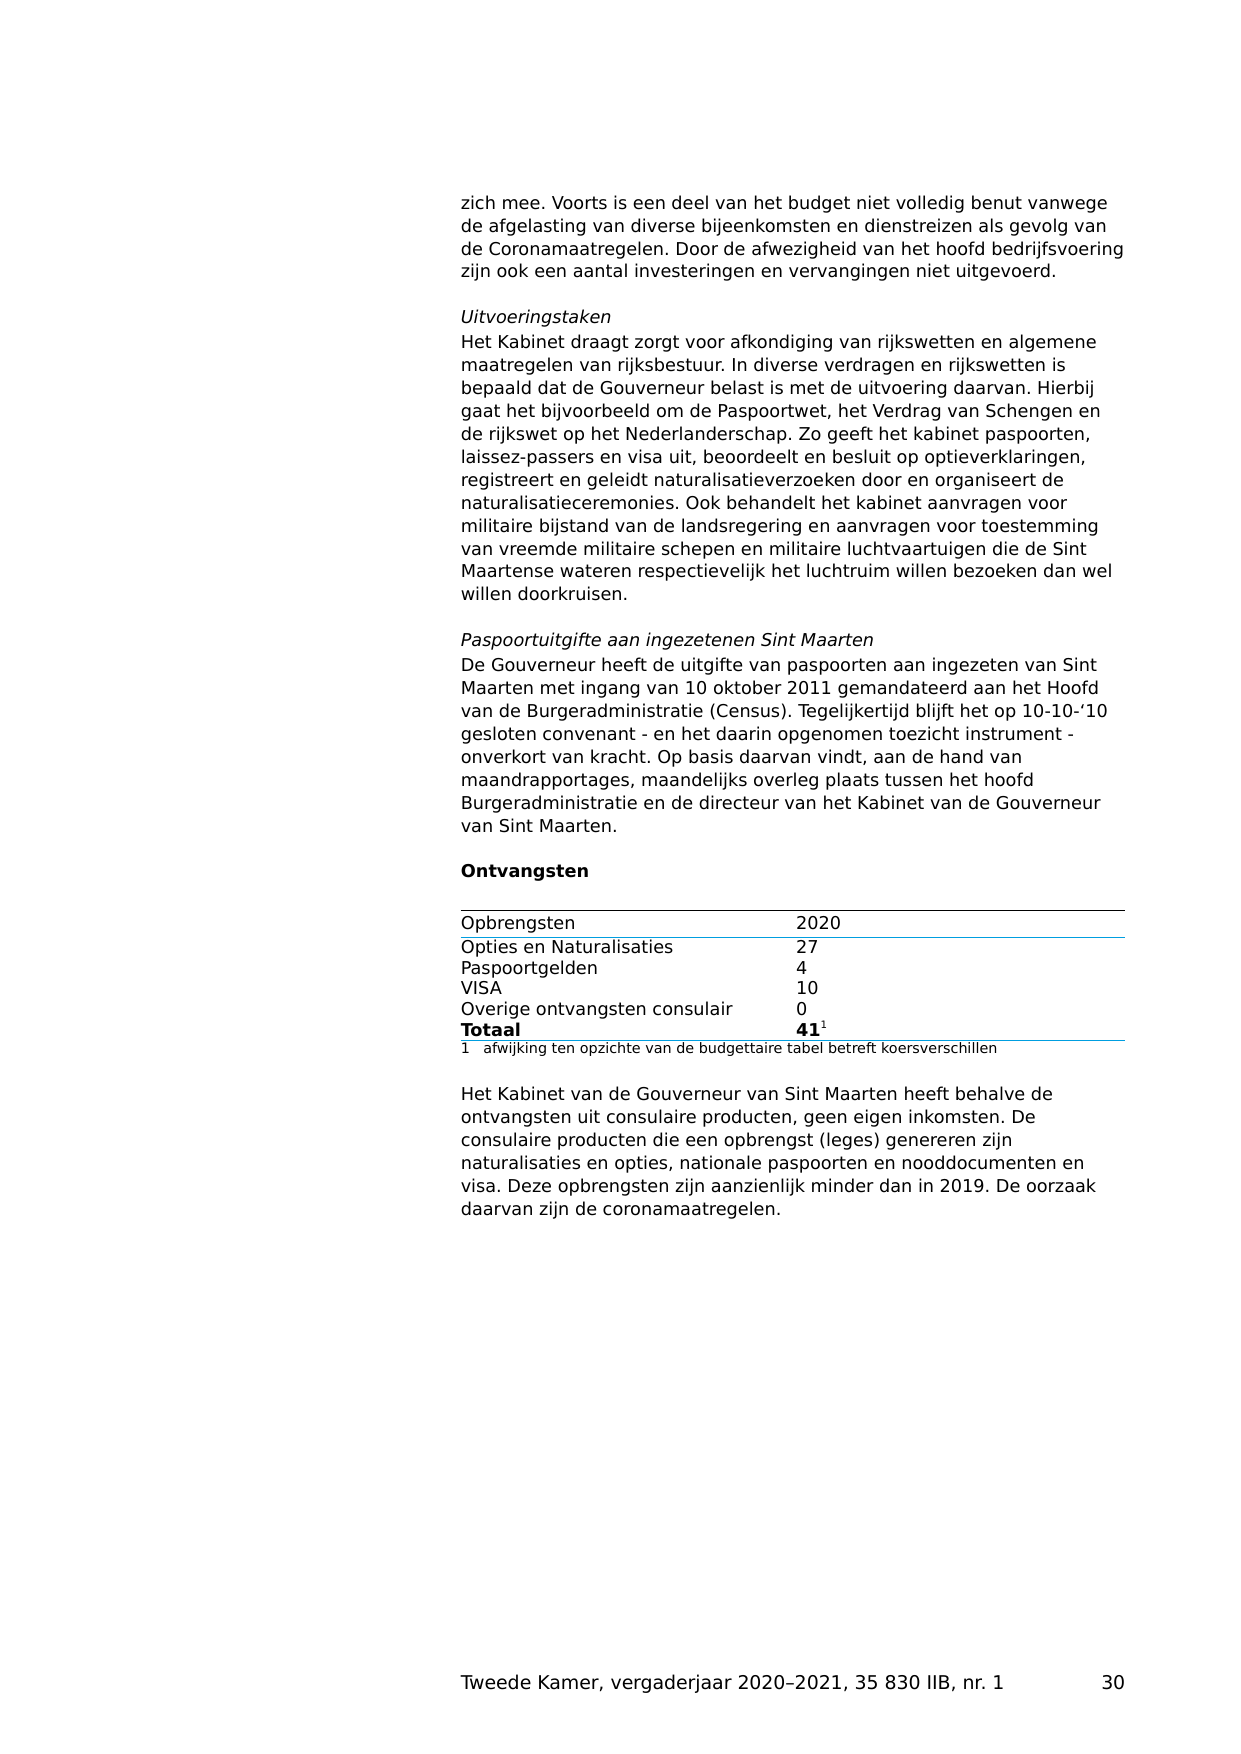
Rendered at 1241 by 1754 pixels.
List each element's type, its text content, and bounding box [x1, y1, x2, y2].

table_cell Opties en Naturalisaties [461, 938, 793, 958]
table_cell 411 [793, 1020, 1125, 1040]
text zich mee. Voorts is een deel van het budget niet volledig benut vanwege de afgelasting van diverse bijeenkomsten en dienstreizen als gevolg van de Coronamaatregelen. Door de afwezigheid van het hoofd bedrijfsvoering zijn ook een aantal investeringen en vervangingen niet uitgevoerd. [461, 191, 1125, 282]
table_cell 27 [793, 938, 1125, 958]
table_cell 2020 [793, 911, 1125, 936]
text Het Kabinet draagt zorgt voor afkondiging van rijkswetten en algemene maatregelen van rijksbestuur. In diverse verdragen en rijkswetten is bepaald dat de Gouverneur belast is met de uitvoering daarvan. Hierbij gaat het bijvoorbeeld om de Paspoortwet, het Verdrag van Schengen en de rijkswet op het Nederlanderschap. Zo geeft het kabinet paspoorten, laissez-passers en visa uit, beoordeelt en besluit op optieverklaringen, registreert en geleidt naturalisatieverzoeken door en organiseert de naturalisatieceremonies. Ook behandelt het kabinet aanvragen voor militaire bijstand van de landsregering en aanvragen voor toestemming van vreemde militaire schepen en militaire luchtvaartuigen die de Sint Maartense wateren respectievelijk het luchtruim willen bezoeken dan wel willen doorkruisen. [461, 330, 1125, 605]
table_cell Opbrengsten [461, 911, 793, 936]
table_cell Paspoortgelden [461, 958, 793, 978]
table_cell Totaal [461, 1020, 793, 1040]
text Paspoortuitgifte aan ingezetenen Sint Maarten [461, 628, 1125, 651]
table_cell VISA [461, 978, 793, 999]
table_header Tabel 20 Specificatie ontvangsten [461, 885, 1125, 909]
text Uitvoeringstaken [461, 305, 1125, 328]
list afwijking ten opzichte van de budgettaire tabel betreft koersverschillen [461, 1041, 1125, 1057]
table_cell 4 [793, 958, 1125, 978]
text Het Kabinet van de Gouverneur van Sint Maarten heeft behalve de ontvangsten uit consulaire producten, geen eigen inkomsten. De consulaire producten die een opbrengst (leges) genereren zijn naturalisaties en opties, nationale paspoorten en nooddocumenten en visa. Deze opbrengsten zijn aanzienlijk minder dan in 2019. De oorzaak daarvan zijn de coronamaatregelen. [461, 1082, 1125, 1220]
table_cell 10 [793, 978, 1125, 999]
table_cell 0 [793, 999, 1125, 1019]
text Ontvangsten [461, 859, 1125, 882]
text De Gouverneur heeft de uitgifte van paspoorten aan ingezeten van Sint Maarten met ingang van 10 oktober 2011 gemandateerd aan het Hoofd van de Burgeradministratie (Census). Tegelijkertijd blijft het op 10-10-‘10 gesloten convenant - en het daarin opgenomen toezicht instrument - onverkort van kracht. Op basis daarvan vindt, aan de hand van maandrapportages, maandelijks overleg plaats tussen het hoofd Burgeradministratie en de directeur van het Kabinet van de Gouverneur van Sint Maarten. [461, 653, 1125, 837]
table_cell Overige ontvangsten consulair [461, 999, 793, 1019]
